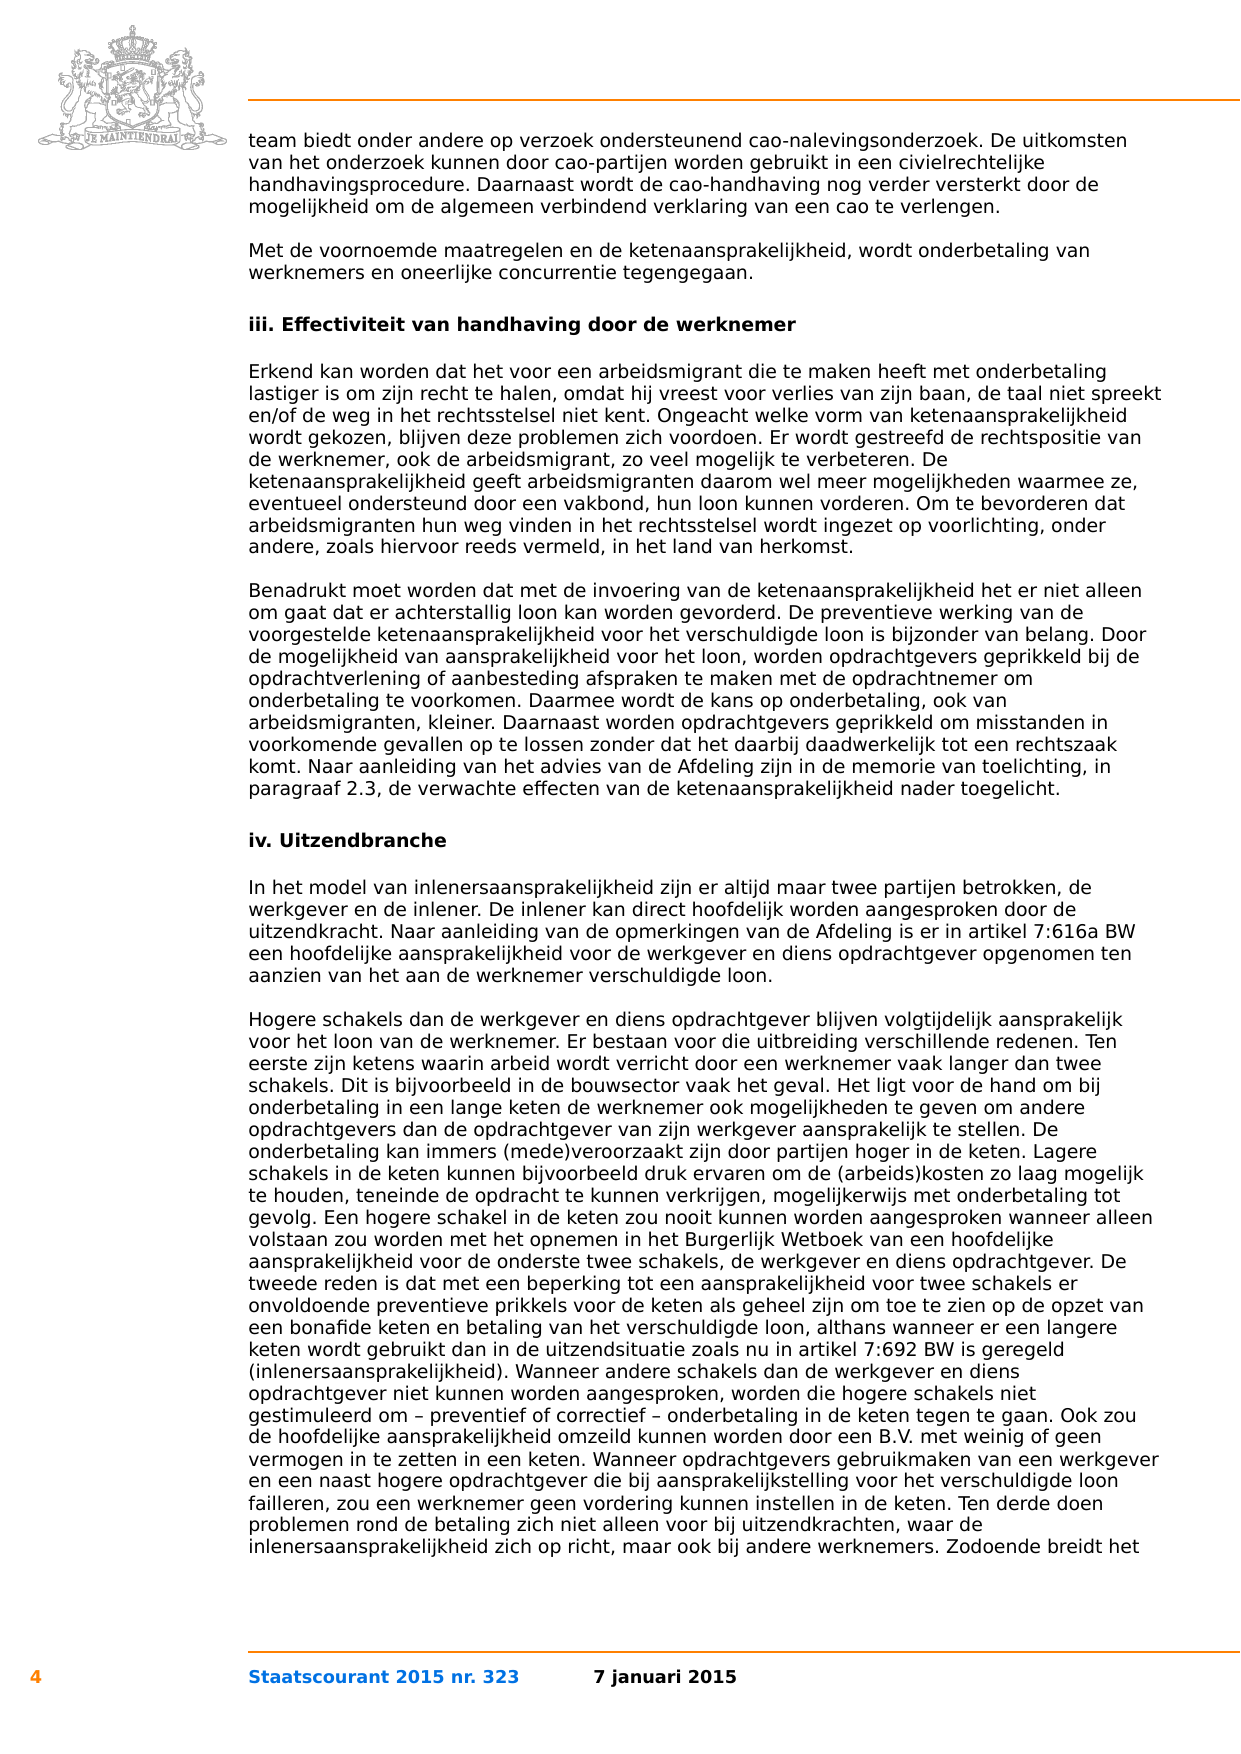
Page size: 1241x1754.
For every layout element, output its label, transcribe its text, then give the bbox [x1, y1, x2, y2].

text In het model van inlenersaansprakelijkheid zijn er altijd maar twee partijen betrokken, de werkgever en de inlener. De inlener kan direct hoofdelijk worden aangesproken door de uitzendkracht. Naar aanleiding van de opmerkingen van de Afdeling is er in artikel 7:616a BW een hoofdelijke aansprakelijkheid voor de werkgever en diens opdrachtgever opgenomen ten aanzien van het aan de werknemer verschuldigde loon. [248, 877, 1163, 987]
text Hogere schakels dan de werkgever en diens opdrachtgever blijven volgtijdelijk aansprakelijk voor het loon van de werknemer. Er bestaan voor die uitbreiding verschillende redenen. Ten eerste zijn ketens waarin arbeid wordt verricht door een werknemer vaak langer dan twee schakels. Dit is bijvoorbeeld in de bouwsector vaak het geval. Het ligt voor de hand om bij onderbetaling in een lange keten de werknemer ook mogelijkheden te geven om andere opdrachtgevers dan de opdrachtgever van zijn werkgever aansprakelijk te stellen. De onderbetaling kan immers (mede)veroorzaakt zijn door partijen hoger in de keten. Lagere schakels in de keten kunnen bijvoorbeeld druk ervaren om de (arbeids)kosten zo laag mogelijk te houden, teneinde de opdracht te kunnen verkrijgen, mogelijkerwijs met onderbetaling tot gevolg. Een hogere schakel in de keten zou nooit kunnen worden aangesproken wanneer alleen volstaan zou worden met het opnemen in het Burgerlijk Wetboek van een hoofdelijke aansprakelijkheid voor de onderste twee schakels, de werkgever en diens opdrachtgever. De tweede reden is dat met een beperking tot een aansprakelijkheid voor twee schakels er onvoldoende preventieve prikkels voor de keten als geheel zijn om toe te zien op de opzet van een bonafide keten en betaling van het verschuldigde loon, althans wanneer er een langere keten wordt gebruikt dan in de uitzendsituatie zoals nu in artikel 7:692 BW is geregeld (inlenersaansprakelijkheid). Wanneer andere schakels dan de werkgever en diens opdrachtgever niet kunnen worden aangesproken, worden die hogere schakels niet gestimuleerd om – preventief of correctief – onderbetaling in de keten tegen te gaan. Ook zou de hoofdelijke aansprakelijkheid omzeild kunnen worden door een B.V. met weinig of geen vermogen in te zetten in een keten. Wanneer opdrachtgevers gebruikmaken van een werkgever en een naast hogere opdrachtgever die bij aansprakelijkstelling voor het verschuldigde loon failleren, zou een werknemer geen vordering kunnen instellen in de keten. Ten derde doen problemen rond de betaling zich niet alleen voor bij uitzendkrachten, waar de inlenersaansprakelijkheid zich op richt, maar ook bij andere werknemers. Zodoende breidt het [248, 1009, 1163, 1558]
text Benadrukt moet worden dat met de invoering van de ketenaansprakelijkheid het er niet alleen om gaat dat er achterstallig loon kan worden gevorderd. De preventieve werking van de voorgestelde ketenaansprakelijkheid voor het verschuldigde loon is bijzonder van belang. Door de mogelijkheid van aansprakelijkheid voor het loon, worden opdrachtgevers geprikkeld bij de opdrachtverlening of aanbesteding afspraken te maken met de opdrachtnemer om onderbetaling te voorkomen. Daarmee wordt de kans op onderbetaling, ook van arbeidsmigranten, kleiner. Daarnaast worden opdrachtgevers geprikkeld om misstanden in voorkomende gevallen op te lossen zonder dat het daarbij daadwerkelijk tot een rechtszaak komt. Naar aanleiding van het advies van de Afdeling zijn in de memorie van toelichting, in paragraaf 2.3, de verwachte effecten van de ketenaansprakelijkheid nader toegelicht. [248, 580, 1163, 800]
text team biedt onder andere op verzoek ondersteunend cao-nalevingsonderzoek. De uitkomsten van het onderzoek kunnen door cao-partijen worden gebruikt in een civielrechtelijke handhavingsprocedure. Daarnaast wordt de cao-handhaving nog verder versterkt door de mogelijkheid om de algemeen verbindend verklaring van een cao te verlengen. [248, 130, 1163, 218]
subtitle iv. Uitzendbranche [248, 830, 1163, 852]
text Met de voornoemde maatregelen en de ketenaansprakelijkheid, wordt onderbetaling van werknemers en oneerlijke concurrentie tegengegaan. [248, 240, 1163, 284]
text Erkend kan worden dat het voor een arbeidsmigrant die te maken heeft met onderbetaling lastiger is om zijn recht te halen, omdat hij vreest voor verlies van zijn baan, de taal niet spreekt en/of de weg in het rechtsstelsel niet kent. Ongeacht welke vorm van ketenaansprakelijkheid wordt gekozen, blijven deze problemen zich voordoen. Er wordt gestreefd de rechtspositie van de werknemer, ook de arbeidsmigrant, zo veel mogelijk te verbeteren. De ketenaansprakelijkheid geeft arbeidsmigranten daarom wel meer mogelijkheden waarmee ze, eventueel ondersteund door een vakbond, hun loon kunnen vorderen. Om te bevorderen dat arbeidsmigranten hun weg vinden in het rechtsstelsel wordt ingezet op voorlichting, onder andere, zoals hiervoor reeds vermeld, in het land van herkomst. [248, 361, 1163, 558]
picture [38, 25, 227, 150]
subtitle iii. Effectiviteit van handhaving door de werknemer [248, 314, 1163, 336]
